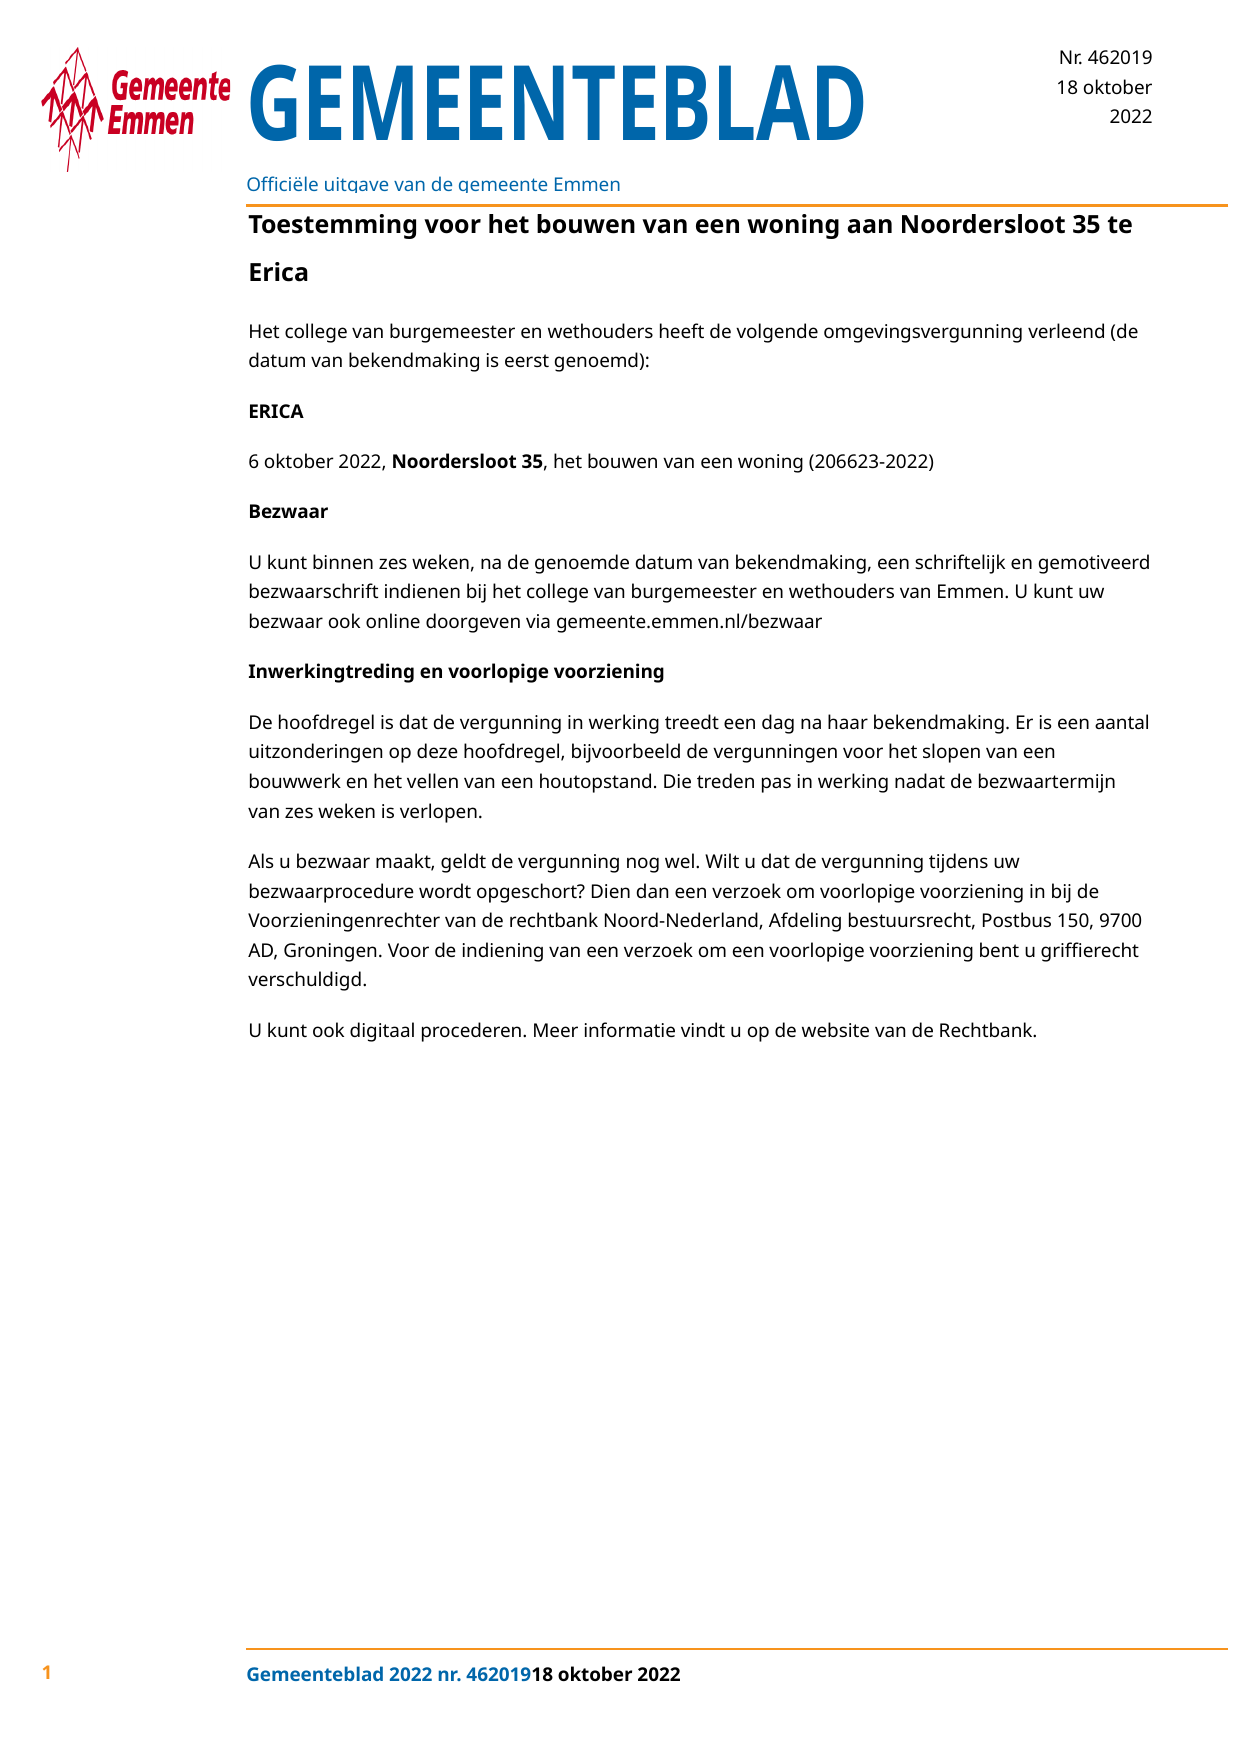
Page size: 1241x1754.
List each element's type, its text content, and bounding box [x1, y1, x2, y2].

text ERICA [248, 398, 1152, 424]
picture [41, 47, 231, 172]
text Het college van burgemeester en wethouders heeft de volgende omgevingsvergunning verleend (de datum van bekendmaking is eerst genoemd): [248, 318, 1152, 373]
text U kunt ook digitaal procederen. Meer informatie vindt u op de website van de Rechtbank. [248, 1017, 1152, 1043]
text U kunt binnen zes weken, na de genoemde datum van bekendmaking, een schriftelijk en gemotiveerd bezwaarschrift indienen bij het college van burgemeester en wethouders van Emmen. U kunt uw bezwaar ook online doorgeven via gemeente.emmen.nl/bezwaar [248, 549, 1152, 634]
text Als u bezwaar maakt, geldt de vergunning nog wel. Wilt u dat de vergunning tijdens uw bezwaarprocedure wordt opgeschort? Dien dan een verzoek om voorlopige voorziening in bij de Voorzieningenrechter van de rechtbank Noord-Nederland, Afdeling bestuursrecht, Postbus 150, 9700 AD, Groningen. Voor de indiening van een verzoek om een voorlopige voorziening bent u griffierecht verschuldigd. [248, 848, 1152, 992]
text 6 oktober 2022, Noordersloot 35, het bouwen van een woning (206623-2022) [248, 448, 1152, 474]
text Toestemming voor het bouwen van een woning aan Noordersloot 35 te Erica [248, 207, 1152, 288]
text Inwerkingtreding en voorlopige voorziening [248, 659, 1152, 684]
text De hoofdregel is dat de vergunning in werking treedt een dag na haar bekendmaking. Er is een aantal uitzonderingen op deze hoofdregel, bijvoorbeeld de vergunningen voor het slopen van een bouwwerk en het vellen van een houtopstand. Die treden pas in werking nadat de bezwaartermijn van zes weken is verlopen. [248, 709, 1152, 824]
text Bezwaar [248, 499, 1152, 524]
